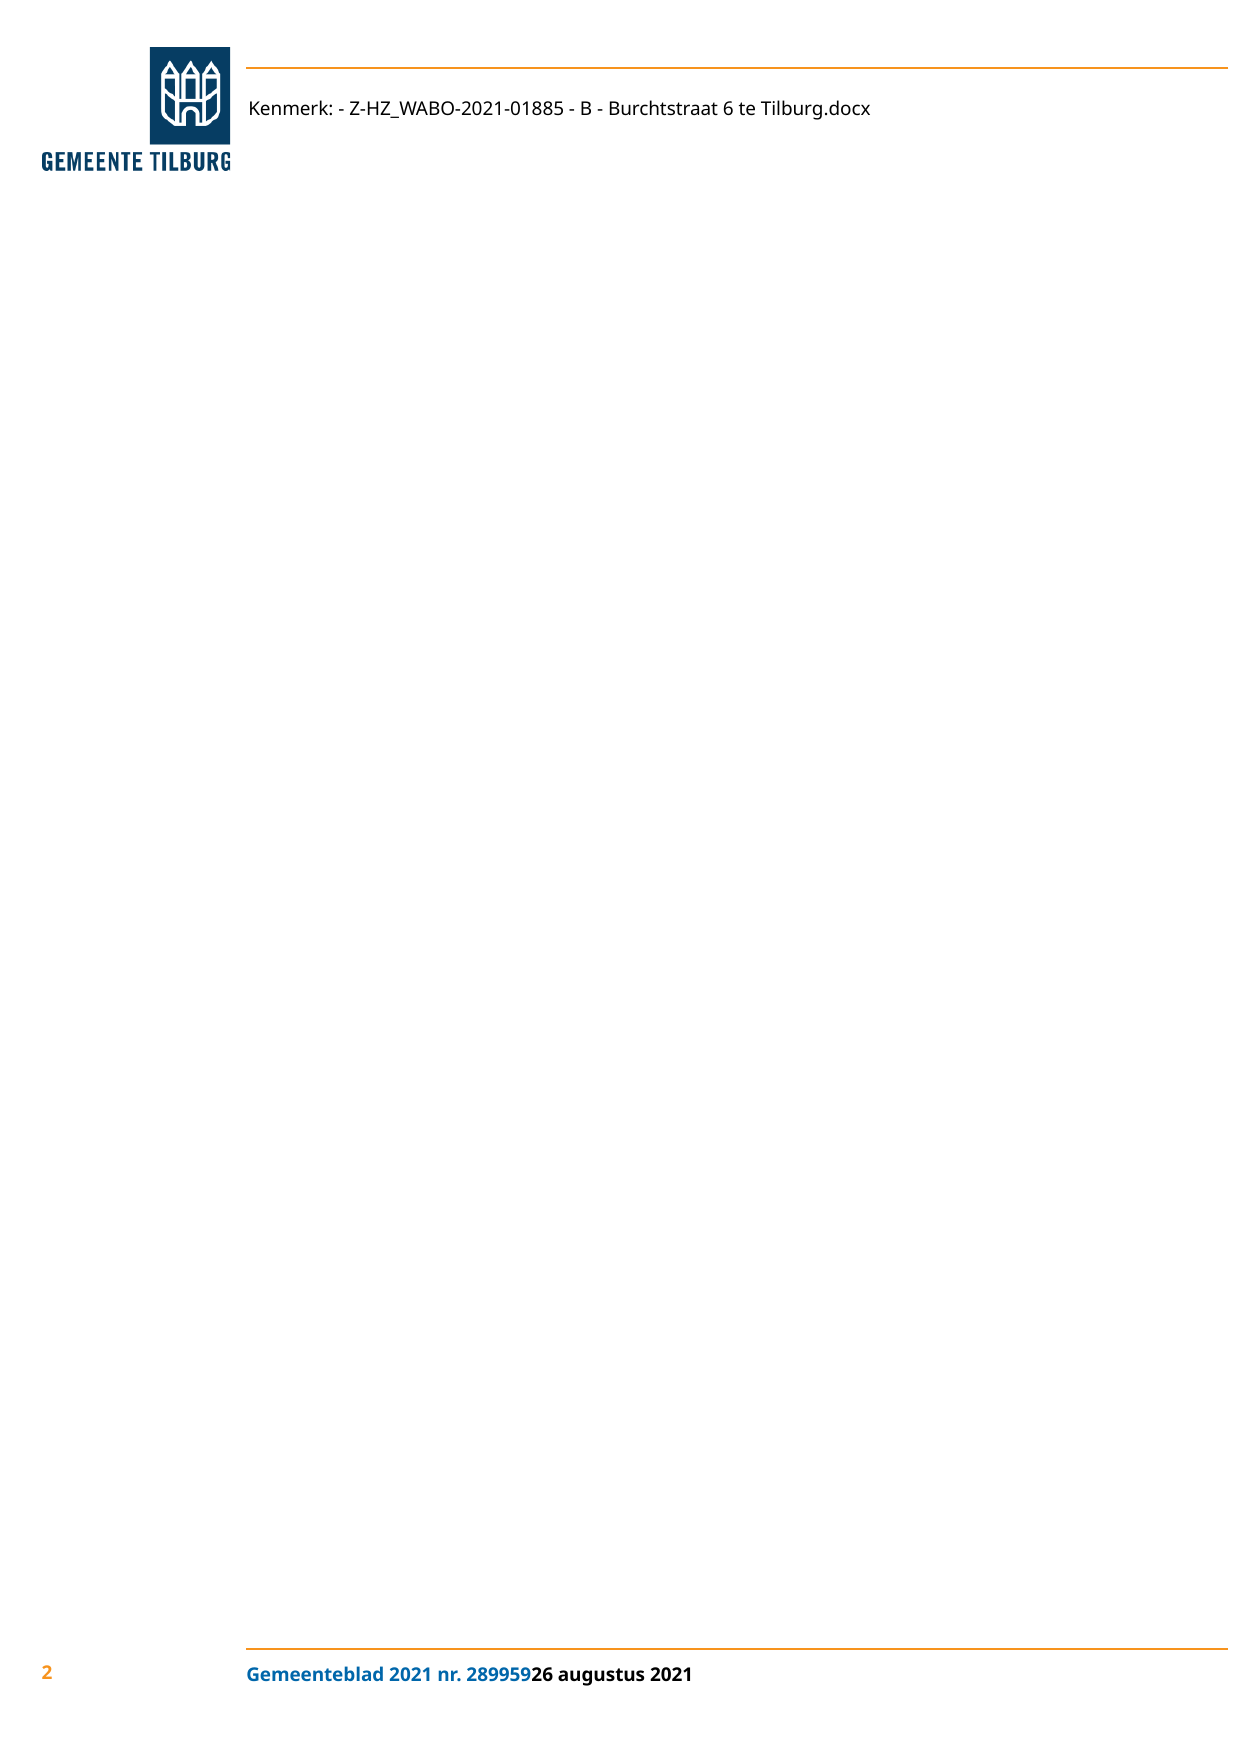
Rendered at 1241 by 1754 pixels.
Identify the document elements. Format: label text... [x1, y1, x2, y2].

text Kenmerk: - Z-HZ_WABO-2021-01885 - B - Burchtstraat 6 te Tilburg.docx [248, 95, 1152, 121]
picture [41, 47, 231, 172]
